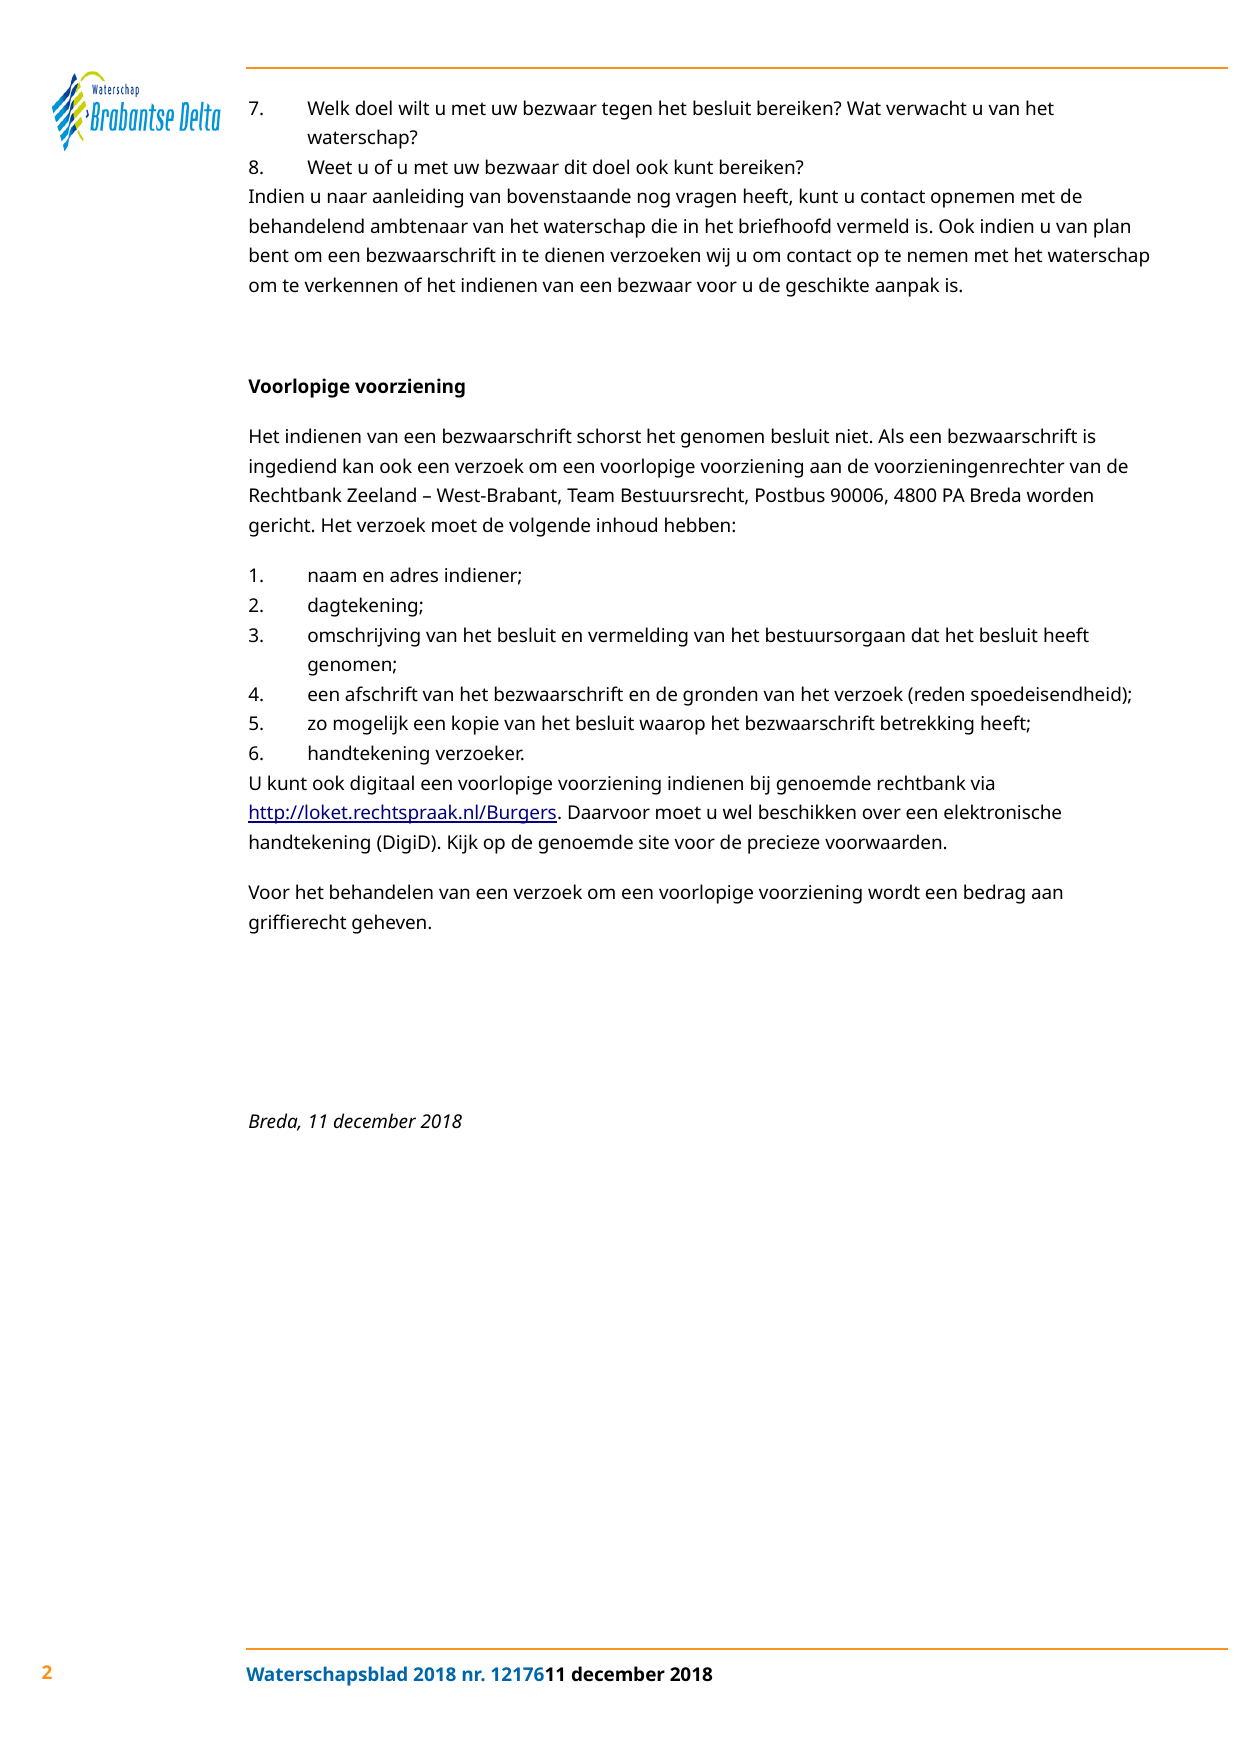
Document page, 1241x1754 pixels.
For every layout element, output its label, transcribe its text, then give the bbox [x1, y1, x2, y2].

list omschrijving van het besluit en vermelding van het bestuursorgaan dat het besluit heeft genomen; [248, 622, 1152, 677]
list Weet u of u met uw bezwaar dit doel ook kunt bereiken? [248, 154, 1152, 180]
list een afschrift van het bezwaarschrift en de gronden van het verzoek (reden spoedeisendheid); [248, 681, 1152, 707]
text Voor het behandelen van een verzoek om een voorlopige voorziening wordt een bedrag aan griffierecht geheven. [248, 879, 1152, 935]
text Indien u naar aanleiding van bovenstaande nog vragen heeft, kunt u contact opnemen met de behandelend ambtenaar van het waterschap die in het briefhoofd vermeld is. Ook indien u van plan bent om een bezwaarschrift in te dienen verzoeken wij u om contact op te nemen met het waterschap om te verkennen of het indienen van een bezwaar voor u de geschikte aanpak is. [248, 183, 1152, 298]
text Breda, 11 december 2018 [248, 1108, 1152, 1134]
text Het indienen van een bezwaarschrift schorst het genomen besluit niet. Als een bezwaarschrift is ingediend kan ook een verzoek om een voorlopige voorziening aan de voorzieningenrechter van de Rechtbank Zeeland – West-Brabant, Team Bestuursrecht, Postbus 90006, 4800 PA Breda worden gericht. Het verzoek moet de volgende inhoud hebben: [248, 423, 1152, 538]
list naam en adres indiener; [248, 563, 1152, 588]
list dagtekening; [248, 592, 1152, 618]
text U kunt ook digitaal een voorlopige voorziening indienen bij genoemde rechtbank via http://loket.rechtspraak.nl/Burgers. Daarvoor moet u wel beschikken over een elektronische handtekening (DigiD). Kijk op de genoemde site voor de precieze voorwaarden. [248, 770, 1152, 855]
picture [41, 47, 231, 172]
text Voorlopige voorziening [248, 373, 1152, 399]
list Welk doel wilt u met uw bezwaar tegen het besluit bereiken? Wat verwacht u van het waterschap? [248, 95, 1152, 150]
list handtekening verzoeker. [248, 740, 1152, 766]
list zo mogelijk een kopie van het besluit waarop het bezwaarschrift betrekking heeft; [248, 711, 1152, 736]
